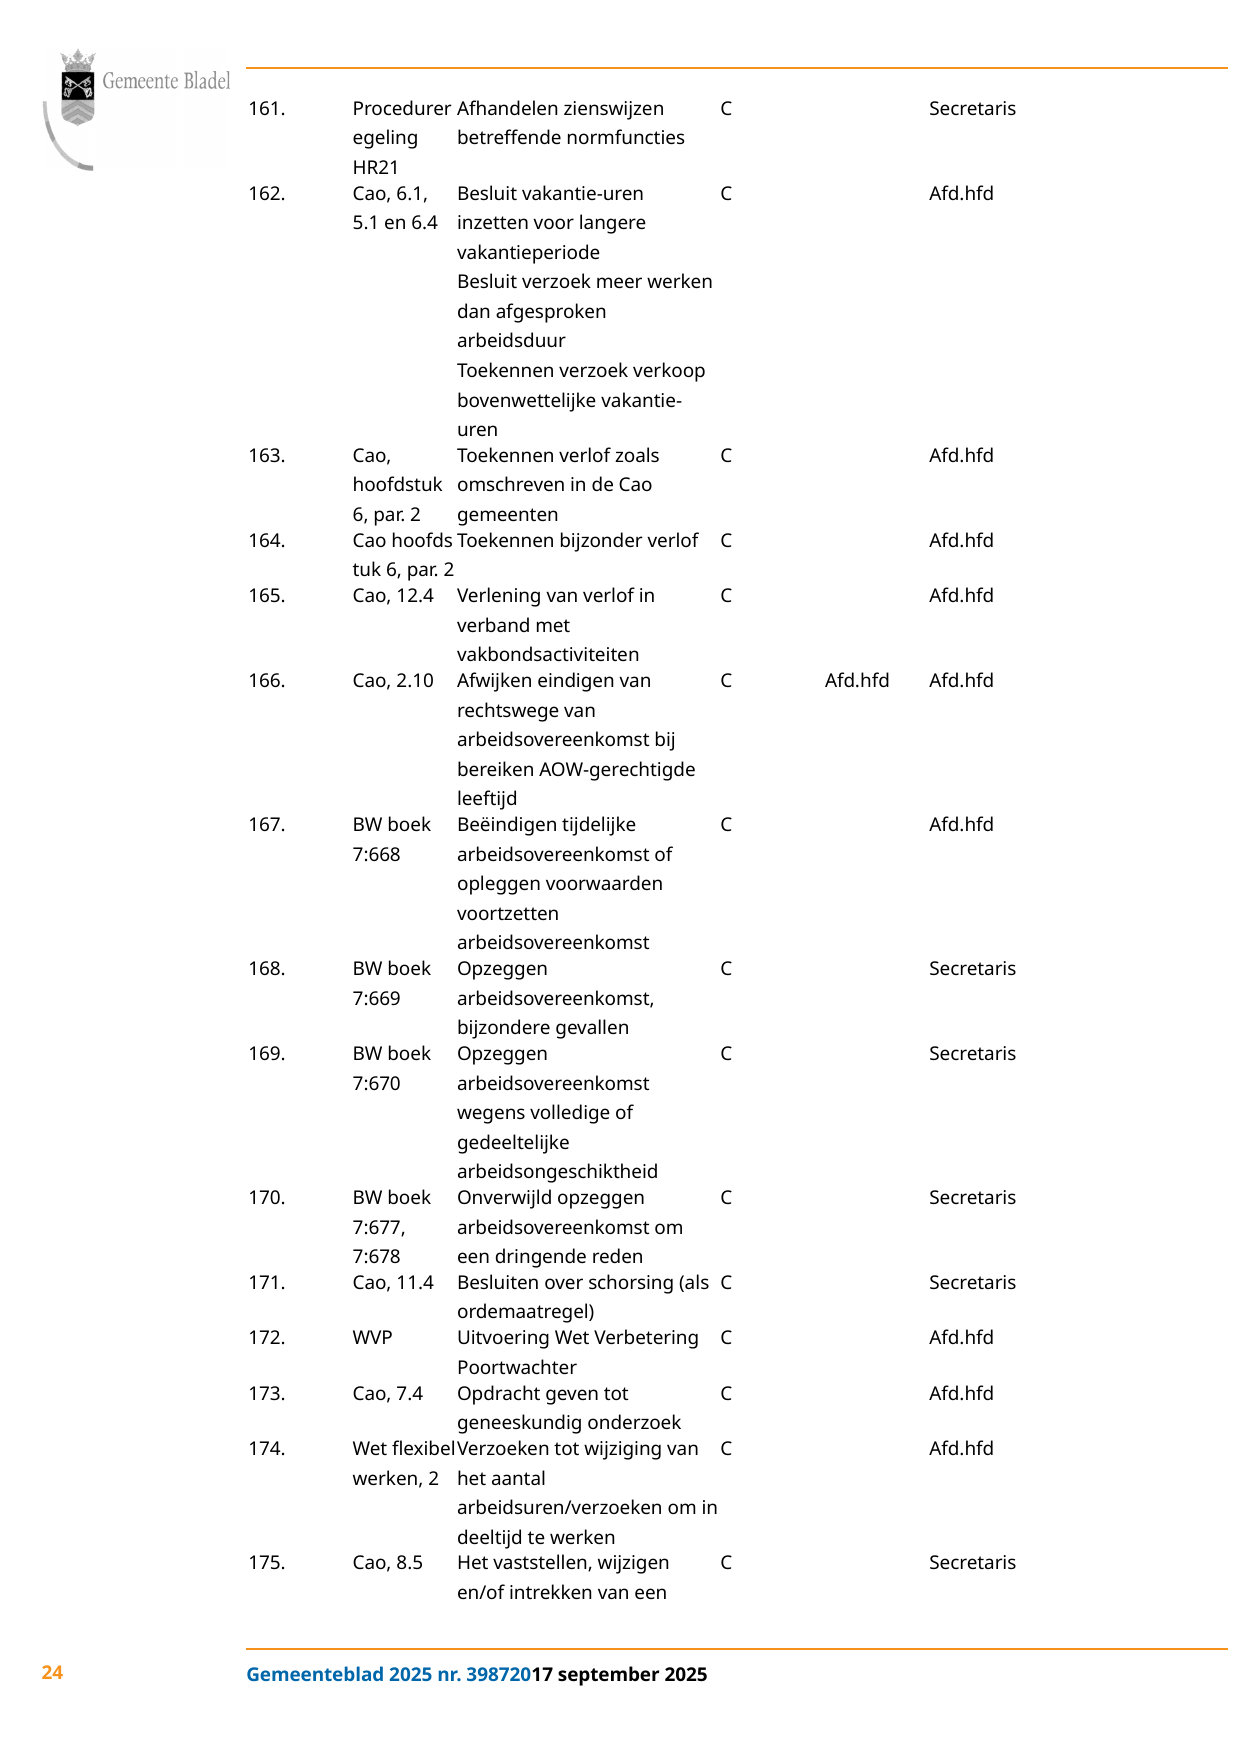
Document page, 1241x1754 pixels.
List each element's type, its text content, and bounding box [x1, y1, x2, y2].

table_cell C [720, 442, 825, 527]
table_cell 167. [248, 811, 352, 955]
table_cell 172. [248, 1325, 352, 1380]
table_cell 168. [248, 955, 352, 1040]
table_cell [1034, 1325, 1152, 1380]
table_cell C [720, 1380, 825, 1435]
table_cell [825, 582, 929, 667]
table_cell Toekennen verlof zoals omschreven in de Cao gemeenten [457, 442, 720, 527]
table_cell C [720, 667, 825, 811]
table_cell [825, 1269, 929, 1324]
table_cell [825, 442, 929, 527]
table_cell Secretaris [929, 1550, 1033, 1605]
table_cell Cao, 6.1, 5.1 en 6.4 [353, 180, 457, 442]
table_cell 170. [248, 1184, 352, 1269]
table_cell 171. [248, 1269, 352, 1324]
table_cell Afd.hfd [929, 811, 1033, 955]
table_cell [825, 527, 929, 582]
table_cell C [720, 811, 825, 955]
table_cell Afhandelen zienswijzen betreffende normfuncties [457, 95, 720, 180]
table_cell Afd.hfd [929, 667, 1033, 811]
table_cell Besluiten over schorsing (als ordemaatregel) [457, 1269, 720, 1324]
table_cell BW boek 7:668 [353, 811, 457, 955]
table_cell [1034, 811, 1152, 955]
table_cell Toekennen bijzonder verlof [457, 527, 720, 582]
table_cell Het vaststellen, wijzigen en/of intrekken van een [457, 1550, 720, 1605]
table_cell 164. [248, 527, 352, 582]
table_cell Cao, 7.4 [353, 1380, 457, 1435]
table_cell Cao, 12.4 [353, 582, 457, 667]
table_cell [825, 1550, 929, 1605]
table_cell [1034, 667, 1152, 811]
table_cell C [720, 527, 825, 582]
table_cell [1034, 1184, 1152, 1269]
table_cell 163. [248, 442, 352, 527]
table_cell [1034, 95, 1152, 180]
table_cell C [720, 1184, 825, 1269]
table_cell 166. [248, 667, 352, 811]
table_cell Afd.hfd [929, 180, 1033, 442]
table_cell Afd.hfd [929, 582, 1033, 667]
table_cell Verlening van verlof in verband met vakbondsactiviteiten [457, 582, 720, 667]
table_cell C [720, 1269, 825, 1324]
picture [41, 47, 231, 172]
table_cell [825, 1040, 929, 1184]
table_cell BW boek 7:670 [353, 1040, 457, 1184]
table_cell C [720, 180, 825, 442]
table_cell 175. [248, 1550, 352, 1605]
table_cell C [720, 1040, 825, 1184]
table_cell Afd.hfd [825, 667, 929, 811]
table_cell Cao, 11.4 [353, 1269, 457, 1324]
table_cell Afd.hfd [929, 527, 1033, 582]
table_cell [1034, 1435, 1152, 1549]
table_cell Opzeggen arbeidsovereenkomst, bijzondere gevallen [457, 955, 720, 1040]
table_cell Procedureregeling HR21 [353, 95, 457, 180]
table_cell WVP [353, 1325, 457, 1380]
table_cell Opdracht geven tot geneeskundig onderzoek [457, 1380, 720, 1435]
table_cell C [720, 582, 825, 667]
table_cell [1034, 442, 1152, 527]
table_cell 162. [248, 180, 352, 442]
table_cell BW boek 7:669 [353, 955, 457, 1040]
table_cell [825, 95, 929, 180]
table_cell [1034, 180, 1152, 442]
table_cell C [720, 1435, 825, 1549]
table_cell [1034, 955, 1152, 1040]
table_cell Afd.hfd [929, 442, 1033, 527]
table_cell Besluit vakantie-uren inzetten voor langere vakantieperiode Besluit verzoek meer werken dan afgesproken arbeidsduur Toekennen verzoek verkoop bovenwettelijke vakantie-uren [457, 180, 720, 442]
table_cell Cao hoofdstuk 6, par. 2 [353, 527, 457, 582]
table_cell [1034, 582, 1152, 667]
table_cell 165. [248, 582, 352, 667]
table_cell [825, 1380, 929, 1435]
table_cell C [720, 955, 825, 1040]
table_cell [825, 955, 929, 1040]
table_cell Cao, hoofdstuk 6, par. 2 [353, 442, 457, 527]
table_cell BW boek 7:677, 7:678 [353, 1184, 457, 1269]
table_cell [825, 1184, 929, 1269]
table_cell Secretaris [929, 955, 1033, 1040]
table_cell [825, 1325, 929, 1380]
table_cell [825, 180, 929, 442]
table_cell Cao, 2.10 [353, 667, 457, 811]
table_cell Afd.hfd [929, 1435, 1033, 1549]
table_cell Secretaris [929, 1269, 1033, 1324]
table_cell Secretaris [929, 95, 1033, 180]
table_cell Uitvoering Wet Verbetering Poortwachter [457, 1325, 720, 1380]
table_cell Opzeggen arbeidsovereenkomst wegens volledige of gedeeltelijke arbeidsongeschiktheid [457, 1040, 720, 1184]
table_cell [1034, 1040, 1152, 1184]
table_cell [825, 811, 929, 955]
table_cell Onverwijld opzeggen arbeidsovereenkomst om een dringende reden [457, 1184, 720, 1269]
table_cell Secretaris [929, 1040, 1033, 1184]
table_cell Beëindigen tijdelijke arbeidsovereenkomst of opleggen voorwaarden voortzetten arbeidsovereenkomst [457, 811, 720, 955]
table_cell C [720, 95, 825, 180]
table_cell [1034, 1550, 1152, 1605]
table_cell Wet flexibel werken, 2 [353, 1435, 457, 1549]
table_cell Secretaris [929, 1184, 1033, 1269]
table_cell Cao, 8.5 [353, 1550, 457, 1605]
table_cell [825, 1435, 929, 1549]
table_cell [1034, 1380, 1152, 1435]
table_cell 174. [248, 1435, 352, 1549]
table_cell [1034, 527, 1152, 582]
table_cell Afwijken eindigen van rechtswege van arbeidsovereenkomst bij bereiken AOW-gerechtigde leeftijd [457, 667, 720, 811]
table_cell 161. [248, 95, 352, 180]
table_cell [1034, 1269, 1152, 1324]
table_cell Afd.hfd [929, 1380, 1033, 1435]
table_cell C [720, 1550, 825, 1605]
table_cell C [720, 1325, 825, 1380]
table_cell 173. [248, 1380, 352, 1435]
table_cell Afd.hfd [929, 1325, 1033, 1380]
table_cell Verzoeken tot wijziging van het aantal arbeidsuren/verzoeken om in deeltijd te werken [457, 1435, 720, 1549]
table_cell 169. [248, 1040, 352, 1184]
